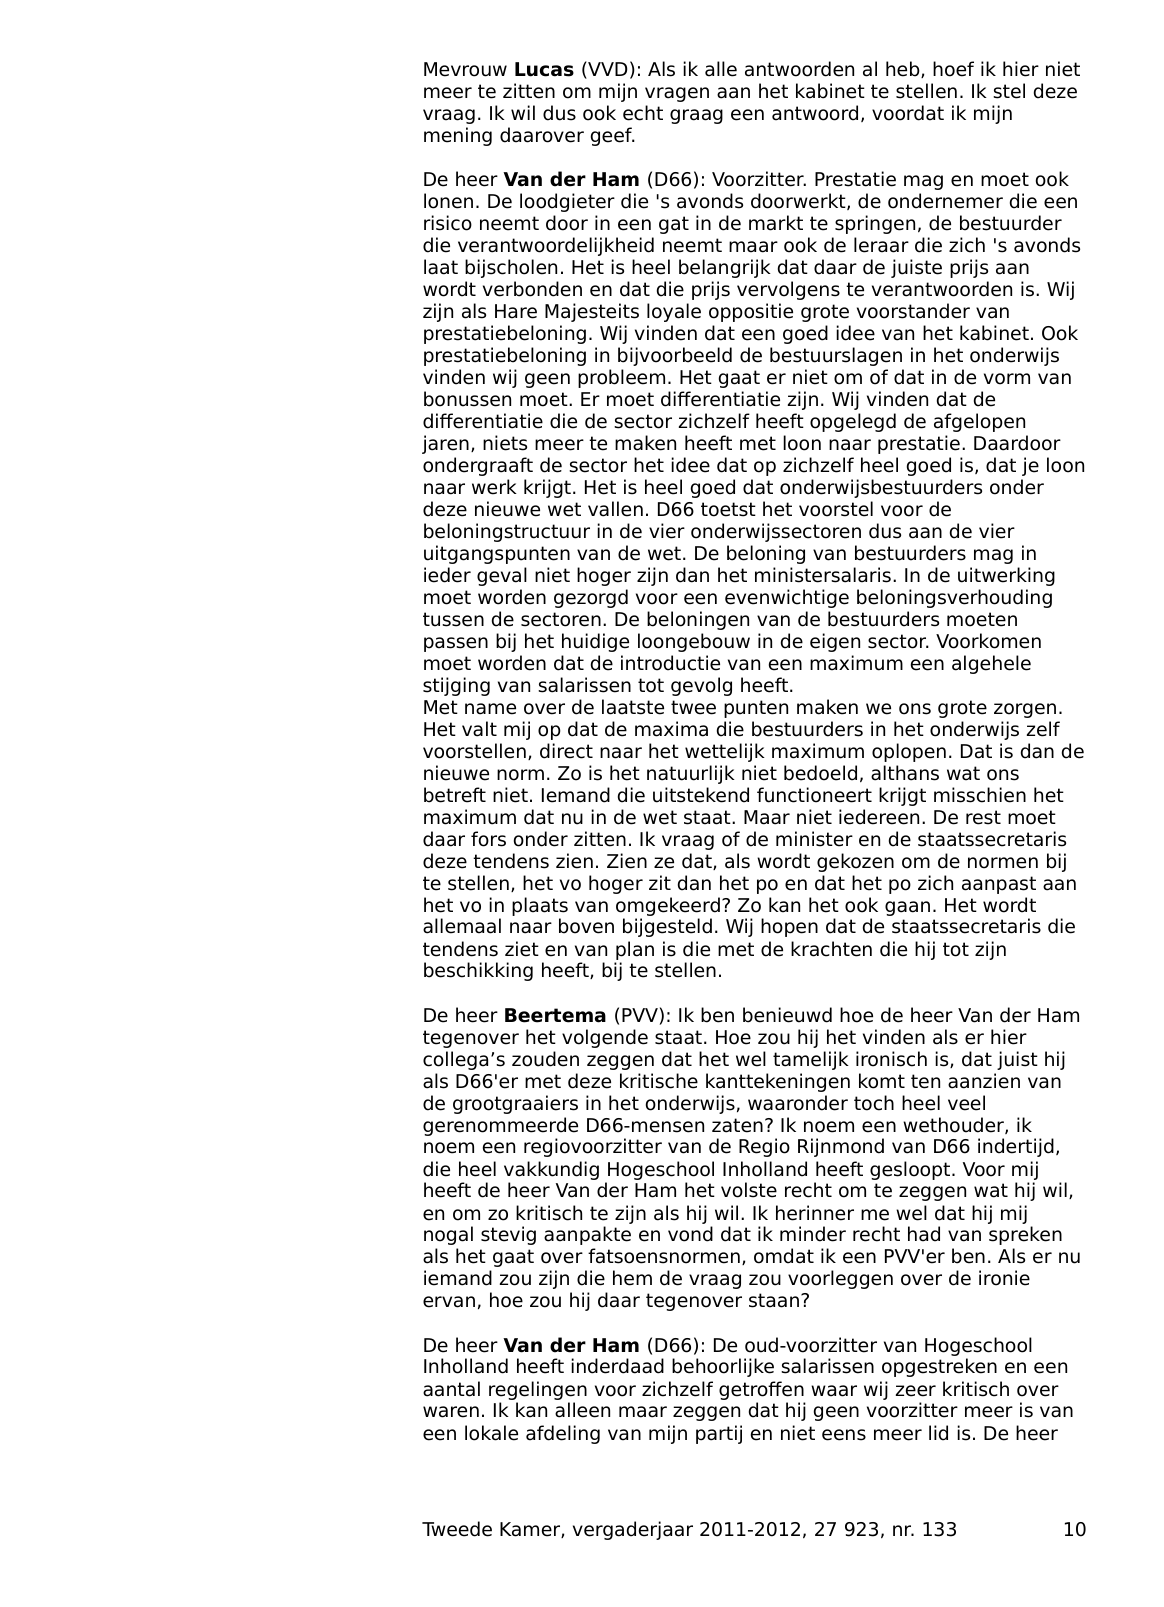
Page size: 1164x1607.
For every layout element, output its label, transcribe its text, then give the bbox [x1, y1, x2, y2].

text Mevrouw Lucas (VVD): Als ik alle antwoorden al heb, hoef ik hier niet meer te zitten om mijn vragen aan het kabinet te stellen. Ik stel deze vraag. Ik wil dus ook echt graag een antwoord, voordat ik mijn mening daarover geef. [422, 59, 1087, 147]
text Met name over de laatste twee punten maken we ons grote zorgen. Het valt mij op dat de maxima die bestuurders in het onderwijs zelf voorstellen, direct naar het wettelijk maximum oplopen. Dat is dan de nieuwe norm. Zo is het natuurlijk niet bedoeld, althans wat ons betreft niet. Iemand die uitstekend functioneert krijgt misschien het maximum dat nu in de wet staat. Maar niet iedereen. De rest moet daar fors onder zitten. Ik vraag of de minister en de staatssecretaris deze tendens zien. Zien ze dat, als wordt gekozen om de normen bij te stellen, het vo hoger zit dan het po en dat het po zich aanpast aan het vo in plaats van omgekeerd? Zo kan het ook gaan. Het wordt allemaal naar boven bijgesteld. Wij hopen dat de staatssecretaris die tendens ziet en van plan is die met de krachten die hij tot zijn beschikking heeft, bij te stellen. [422, 697, 1087, 982]
text De heer Van der Ham (D66): Voorzitter. Prestatie mag en moet ook lonen. De loodgieter die 's avonds doorwerkt, de ondernemer die een risico neemt door in een gat in de markt te springen, de bestuurder die verantwoordelijkheid neemt maar ook de leraar die zich 's avonds laat bijscholen. Het is heel belangrijk dat daar de juiste prijs aan wordt verbonden en dat die prijs vervolgens te verantwoorden is. Wij zijn als Hare Majesteits loyale oppositie grote voorstander van prestatiebeloning. Wij vinden dat een goed idee van het kabinet. Ook prestatiebeloning in bijvoorbeeld de bestuurslagen in het onderwijs vinden wij geen probleem. Het gaat er niet om of dat in de vorm van bonussen moet. Er moet differentiatie zijn. Wij vinden dat de differentiatie die de sector zichzelf heeft opgelegd de afgelopen jaren, niets meer te maken heeft met loon naar prestatie. Daardoor ondergraaft de sector het idee dat op zichzelf heel goed is, dat je loon naar werk krijgt. Het is heel goed dat onderwijsbestuurders onder deze nieuwe wet vallen. D66 toetst het voorstel voor de beloningstructuur in de vier onderwijssectoren dus aan de vier uitgangspunten van de wet. De beloning van bestuurders mag in ieder geval niet hoger zijn dan het ministersalaris. In de uitwerking moet worden gezorgd voor een evenwichtige beloningsverhouding tussen de sectoren. De beloningen van de bestuurders moeten passen bij het huidige loongebouw in de eigen sector. Voorkomen moet worden dat de introductie van een maximum een algehele stijging van salarissen tot gevolg heeft. [422, 169, 1087, 697]
text De heer Beertema (PVV): Ik ben benieuwd hoe de heer Van der Ham tegenover het volgende staat. Hoe zou hij het vinden als er hier collega’s zouden zeggen dat het wel tamelijk ironisch is, dat juist hij als D66'er met deze kritische kanttekeningen komt ten aanzien van de grootgraaiers in het onderwijs, waaronder toch heel veel gerenommeerde D66-mensen zaten? Ik noem een wethouder, ik noem een regiovoorzitter van de Regio Rijnmond van D66 indertijd, die heel vakkundig Hogeschool Inholland heeft gesloopt. Voor mij heeft de heer Van der Ham het volste recht om te zeggen wat hij wil, en om zo kritisch te zijn als hij wil. Ik herinner me wel dat hij mij nogal stevig aanpakte en vond dat ik minder recht had van spreken als het gaat over fatsoensnormen, omdat ik een PVV'er ben. Als er nu iemand zou zijn die hem de vraag zou voorleggen over de ironie ervan, hoe zou hij daar tegenover staan? [422, 1004, 1087, 1312]
text De heer Van der Ham (D66): De oud-voorzitter van Hogeschool Inholland heeft inderdaad behoorlijke salarissen opgestreken en een aantal regelingen voor zichzelf getroffen waar wij zeer kritisch over waren. Ik kan alleen maar zeggen dat hij geen voorzitter meer is van een lokale afdeling van mijn partij en niet eens meer lid is. De heer [422, 1334, 1087, 1444]
